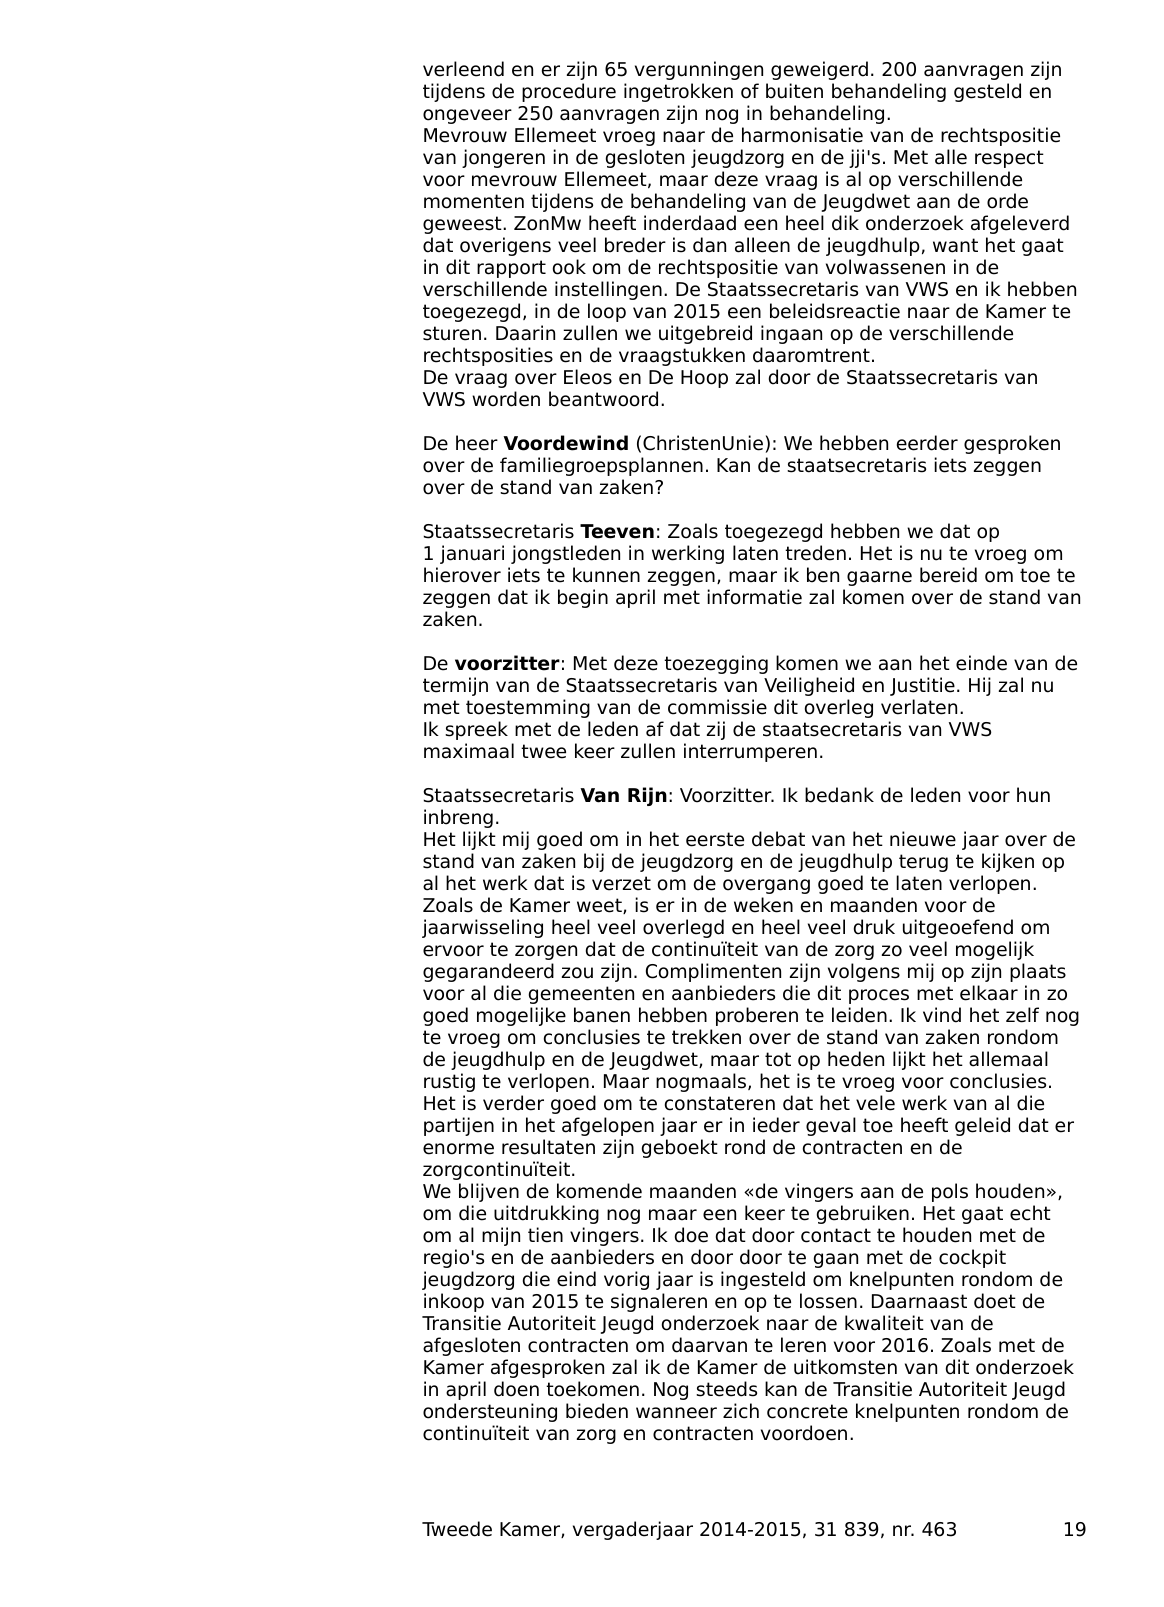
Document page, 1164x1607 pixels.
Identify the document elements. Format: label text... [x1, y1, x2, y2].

text De vraag over Eleos en De Hoop zal door de Staatssecretaris van VWS worden beantwoord. [422, 367, 1087, 411]
text Ik spreek met de leden af dat zij de staatsecretaris van VWS maximaal twee keer zullen interrumperen. [422, 719, 1087, 763]
text Het lijkt mij goed om in het eerste debat van het nieuwe jaar over de stand van zaken bij de jeugdzorg en de jeugdhulp terug te kijken op al het werk dat is verzet om de overgang goed te laten verlopen. Zoals de Kamer weet, is er in de weken en maanden voor de jaarwisseling heel veel overlegd en heel veel druk uitgeoefend om ervoor te zorgen dat de continuïteit van de zorg zo veel mogelijk gegarandeerd zou zijn. Complimenten zijn volgens mij op zijn plaats voor al die gemeenten en aanbieders die dit proces met elkaar in zo goed mogelijke banen hebben proberen te leiden. Ik vind het zelf nog te vroeg om conclusies te trekken over de stand van zaken rondom de jeugdhulp en de Jeugdwet, maar tot op heden lijkt het allemaal rustig te verlopen. Maar nogmaals, het is te vroeg voor conclusies. Het is verder goed om te constateren dat het vele werk van al die partijen in het afgelopen jaar er in ieder geval toe heeft geleid dat er enorme resultaten zijn geboekt rond de contracten en de zorgcontinuïteit. [422, 829, 1087, 1181]
text De heer Voordewind (ChristenUnie): We hebben eerder gesproken over de familiegroepsplannen. Kan de staatsecretaris iets zeggen over de stand van zaken? [422, 433, 1087, 499]
text verleend en er zijn 65 vergunningen geweigerd. 200 aanvragen zijn tijdens de procedure ingetrokken of buiten behandeling gesteld en ongeveer 250 aanvragen zijn nog in behandeling. [422, 59, 1087, 125]
text Staatssecretaris Teeven: Zoals toegezegd hebben we dat op 1 januari jongstleden in werking laten treden. Het is nu te vroeg om hierover iets te kunnen zeggen, maar ik ben gaarne bereid om toe te zeggen dat ik begin april met informatie zal komen over de stand van zaken. [422, 521, 1087, 631]
text De voorzitter: Met deze toezegging komen we aan het einde van de termijn van de Staatssecretaris van Veiligheid en Justitie. Hij zal nu met toestemming van de commissie dit overleg verlaten. [422, 653, 1087, 719]
text Staatssecretaris Van Rijn: Voorzitter. Ik bedank de leden voor hun inbreng. [422, 785, 1087, 829]
text We blijven de komende maanden «de vingers aan de pols houden», om die uitdrukking nog maar een keer te gebruiken. Het gaat echt om al mijn tien vingers. Ik doe dat door contact te houden met de regio's en de aanbieders en door door te gaan met de cockpit jeugdzorg die eind vorig jaar is ingesteld om knelpunten rondom de inkoop van 2015 te signaleren en op te lossen. Daarnaast doet de Transitie Autoriteit Jeugd onderzoek naar de kwaliteit van de afgesloten contracten om daarvan te leren voor 2016. Zoals met de Kamer afgesproken zal ik de Kamer de uitkomsten van dit onderzoek in april doen toekomen. Nog steeds kan de Transitie Autoriteit Jeugd ondersteuning bieden wanneer zich concrete knelpunten rondom de continuïteit van zorg en contracten voordoen. [422, 1181, 1087, 1444]
text Mevrouw Ellemeet vroeg naar de harmonisatie van de rechtspositie van jongeren in de gesloten jeugdzorg en de jji's. Met alle respect voor mevrouw Ellemeet, maar deze vraag is al op verschillende momenten tijdens de behandeling van de Jeugdwet aan de orde geweest. ZonMw heeft inderdaad een heel dik onderzoek afgeleverd dat overigens veel breder is dan alleen de jeugdhulp, want het gaat in dit rapport ook om de rechtspositie van volwassenen in de verschillende instellingen. De Staatssecretaris van VWS en ik hebben toegezegd, in de loop van 2015 een beleidsreactie naar de Kamer te sturen. Daarin zullen we uitgebreid ingaan op de verschillende rechtsposities en de vraagstukken daaromtrent. [422, 125, 1087, 367]
